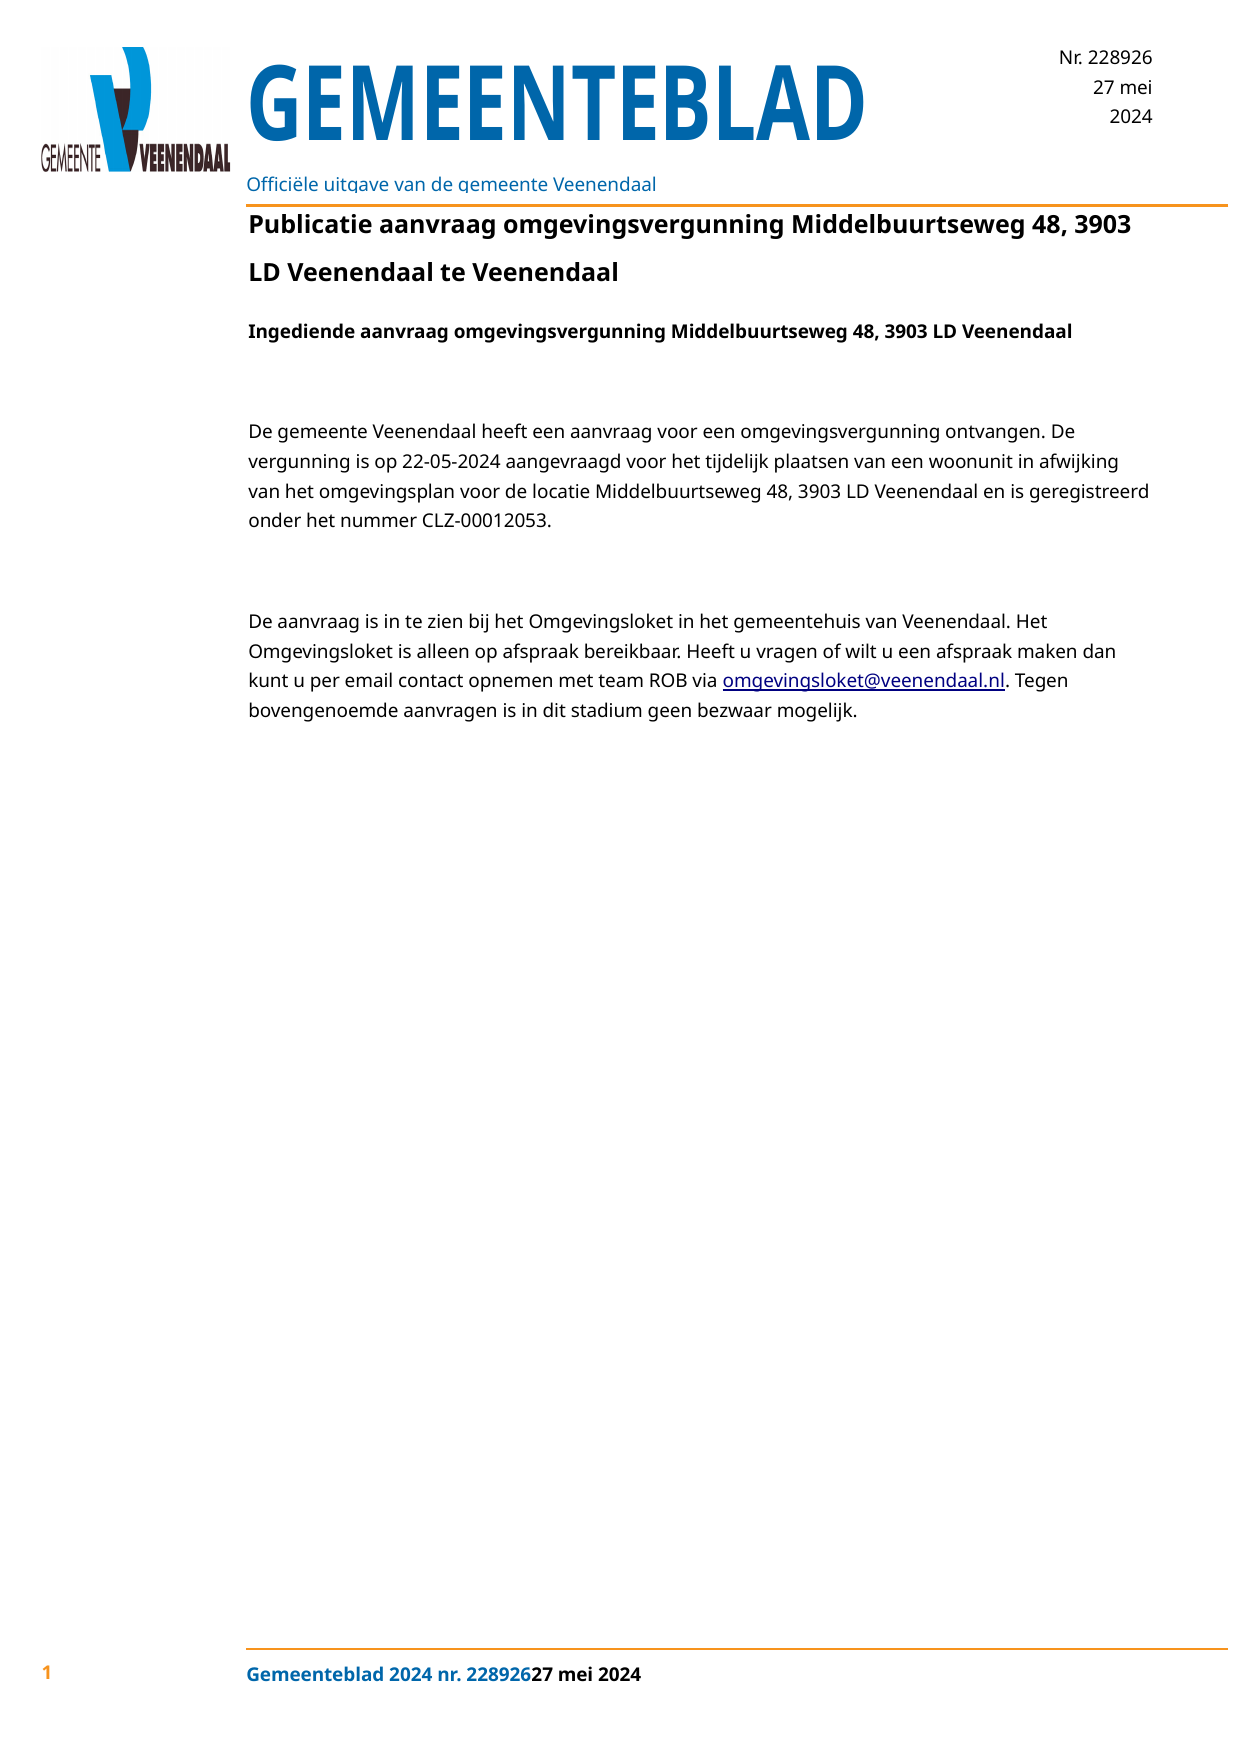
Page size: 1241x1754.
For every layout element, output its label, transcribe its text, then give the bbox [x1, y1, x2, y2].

text De gemeente Veenendaal heeft een aanvraag voor een omgevingsvergunning ontvangen. De vergunning is op 22-05-2024 aangevraagd voor het tijdelijk plaatsen van een woonunit in afwijking van het omgevingsplan voor de locatie Middelbuurtseweg 48, 3903 LD Veenendaal en is geregistreerd onder het nummer CLZ-00012053. [248, 419, 1152, 533]
picture [41, 47, 130, 172]
text Publicatie aanvraag omgevingsvergunning Middelbuurtseweg 48, 3903 LD Veenendaal te Veenendaal [248, 207, 1152, 288]
text Ingediende aanvraag omgevingsvergunning Middelbuurtseweg 48, 3903 LD Veenendaal [248, 318, 1152, 344]
picture [123, 47, 231, 172]
text De aanvraag is in te zien bij het Omgevingsloket in het gemeentehuis van Veenendaal. Het Omgevingsloket is alleen op afspraak bereikbaar. Heeft u vragen of wilt u een afspraak maken dan kunt u per email contact opnemen met team ROB via omgevingsloket@veenendaal.nl. Tegen bovengenoemde aanvragen is in dit stadium geen bezwaar mogelijk. [248, 608, 1152, 723]
